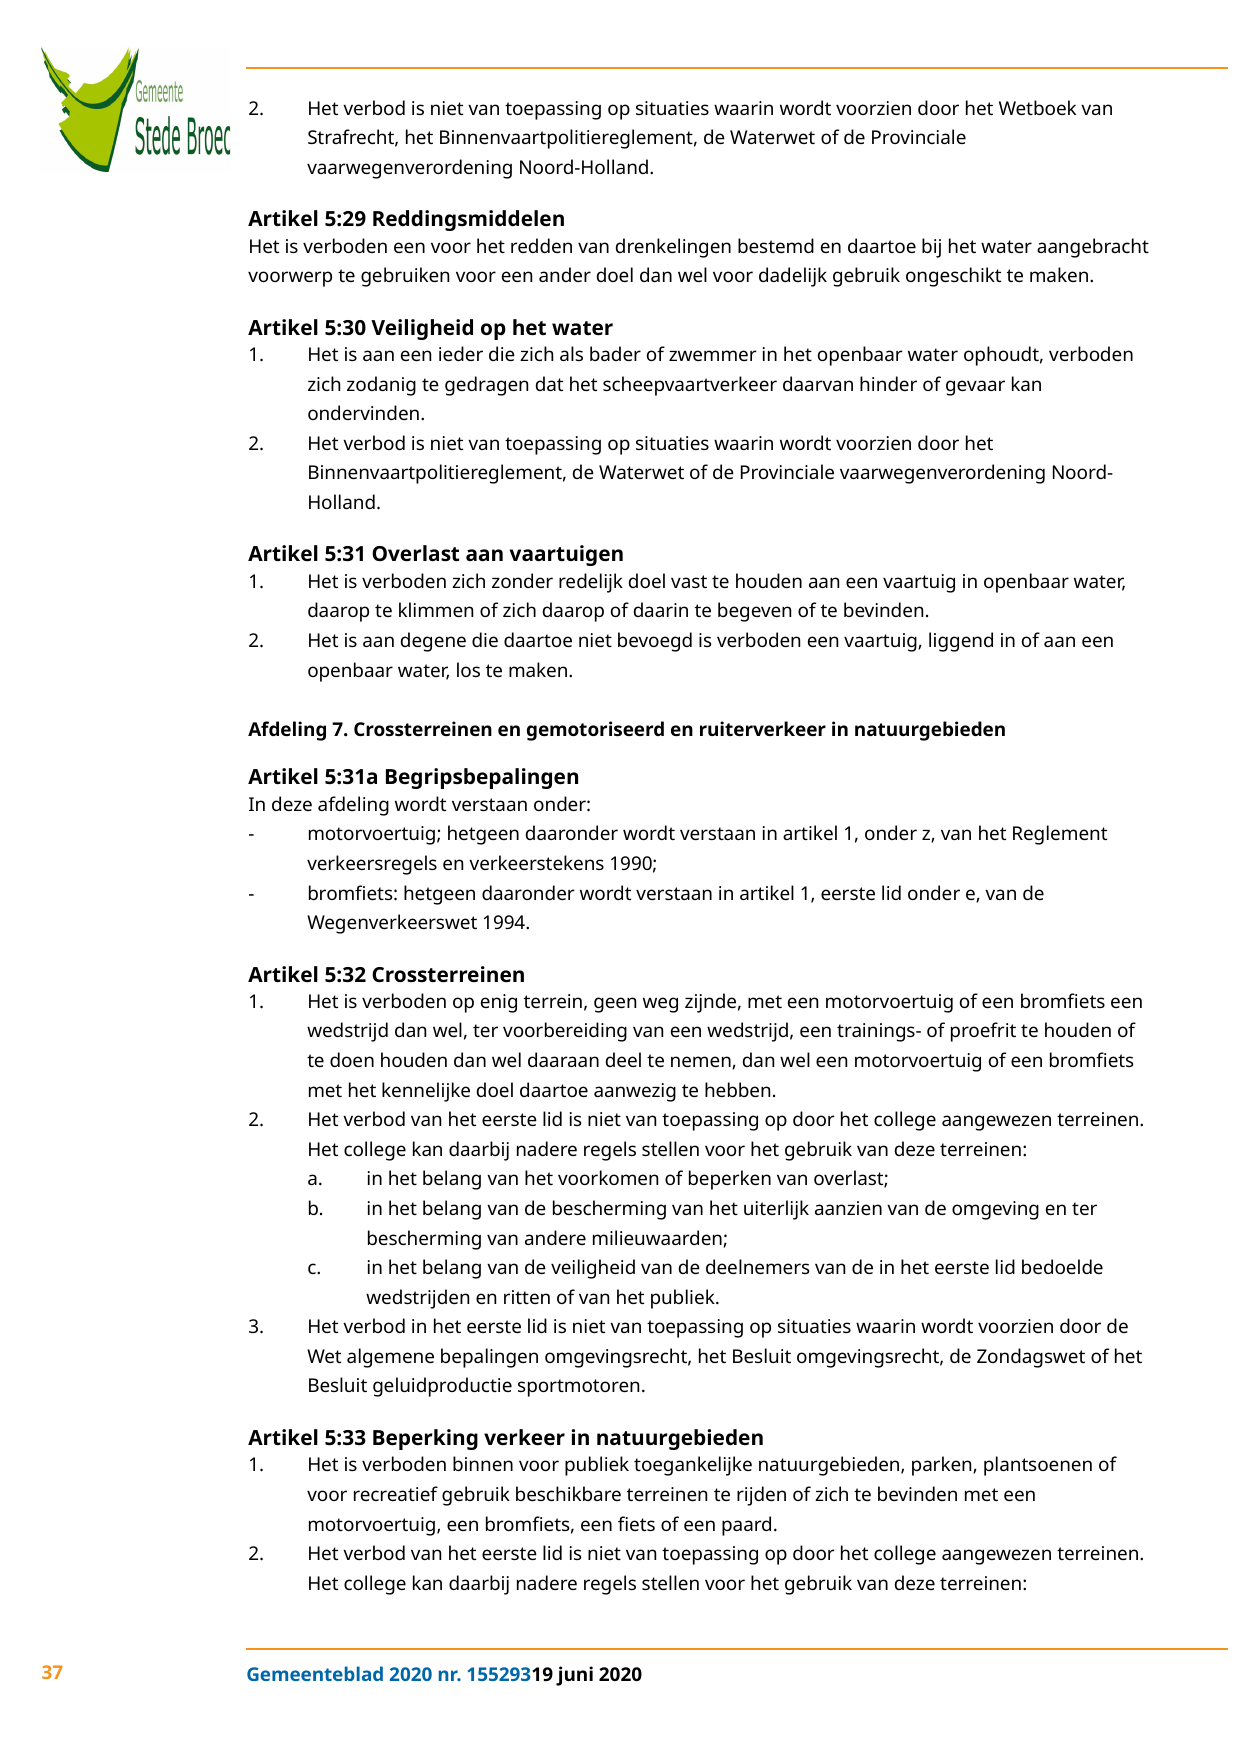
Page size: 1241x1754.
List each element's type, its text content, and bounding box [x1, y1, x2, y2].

list Het verbod is niet van toepassing op situaties waarin wordt voorzien door het Binnenvaartpolitiereglement, de Waterwet of de Provinciale vaarwegenverordening Noord-Holland. [248, 430, 1152, 515]
list Het verbod van het eerste lid is niet van toepassing op door het college aangewezen terreinen. Het college kan daarbij nadere regels stellen voor het gebruik van deze terreinen: [248, 1106, 1152, 1162]
list Het is aan een ieder die zich als bader of zwemmer in het openbaar water ophoudt, verboden zich zodanig te gedragen dat het scheepvaartverkeer daarvan hinder of gevaar kan ondervinden. [248, 341, 1152, 426]
list Het verbod van het eerste lid is niet van toepassing op door het college aangewezen terreinen. Het college kan daarbij nadere regels stellen voor het gebruik van deze terreinen: [248, 1540, 1152, 1596]
text Artikel 5:31 Overlast aan vaartuigen [248, 539, 1152, 568]
picture [41, 47, 231, 172]
text Artikel 5:30 Veiligheid op het water [248, 313, 1152, 341]
text Artikel 5:31a Begripsbepalingen [248, 762, 1152, 791]
list motorvoertuig; hetgeen daaronder wordt verstaan in artikel 1, onder z, van het Reglement verkeersregels en verkeerstekens 1990; [248, 821, 1152, 876]
list Het verbod is niet van toepassing op situaties waarin wordt voorzien door het Wetboek van Strafrecht, het Binnenvaartpolitiereglement, de Waterwet of de Provinciale vaarwegenverordening Noord-Holland. [248, 95, 1152, 180]
list in het belang van de veiligheid van de deelnemers van de in het eerste lid bedoelde wedstrijden en ritten of van het publiek. [307, 1254, 1152, 1310]
list Het is verboden binnen voor publiek toegankelijke natuurgebieden, parken, plantsoenen of voor recreatief gebruik beschikbare terreinen te rijden of zich te bevinden met een motorvoertuig, een bromfiets, een fiets of een paard. [248, 1452, 1152, 1536]
text In deze afdeling wordt verstaan onder: [248, 791, 1152, 817]
text Artikel 5:33 Beperking verkeer in natuurgebieden [248, 1423, 1152, 1452]
list Het is aan degene die daartoe niet bevoegd is verboden een vaartuig, liggend in of aan een openbaar water, los te maken. [248, 627, 1152, 682]
list Het is verboden zich zonder redelijk doel vast te houden aan een vaartuig in openbaar water, daarop te klimmen of zich daarop of daarin te begeven of te bevinden. [248, 568, 1152, 623]
text Afdeling 7. Crossterreinen en gemotoriseerd en ruiterverkeer in natuurgebieden [248, 716, 1152, 742]
text Artikel 5:32 Crossterreinen [248, 960, 1152, 988]
text Artikel 5:29 Reddingsmiddelen [248, 204, 1152, 233]
text Het is verboden een voor het redden van drenkelingen bestemd en daartoe bij het water aangebracht voorwerp te gebruiken voor een ander doel dan wel voor dadelijk gebruik ongeschikt te maken. [248, 233, 1152, 288]
list in het belang van het voorkomen of beperken van overlast; [307, 1166, 1152, 1191]
list bromfiets: hetgeen daaronder wordt verstaan in artikel 1, eerste lid onder e, van de Wegenverkeerswet 1994. [248, 880, 1152, 935]
list Het is verboden op enig terrein, geen weg zijnde, met een motorvoertuig of een bromfiets een wedstrijd dan wel, ter voorbereiding van een wedstrijd, een trainings- of proefrit te houden of te doen houden dan wel daaraan deel te nemen, dan wel een motorvoertuig of een bromfiets met het kennelijke doel daartoe aanwezig te hebben. [248, 988, 1152, 1103]
list in het belang van de bescherming van het uiterlijk aanzien van de omgeving en ter bescherming van andere milieuwaarden; [307, 1195, 1152, 1251]
list Het verbod in het eerste lid is niet van toepassing op situaties waarin wordt voorzien door de Wet algemene bepalingen omgevingsrecht, het Besluit omgevingsrecht, de Zondagswet of het Besluit geluidproductie sportmotoren. [248, 1313, 1152, 1398]
